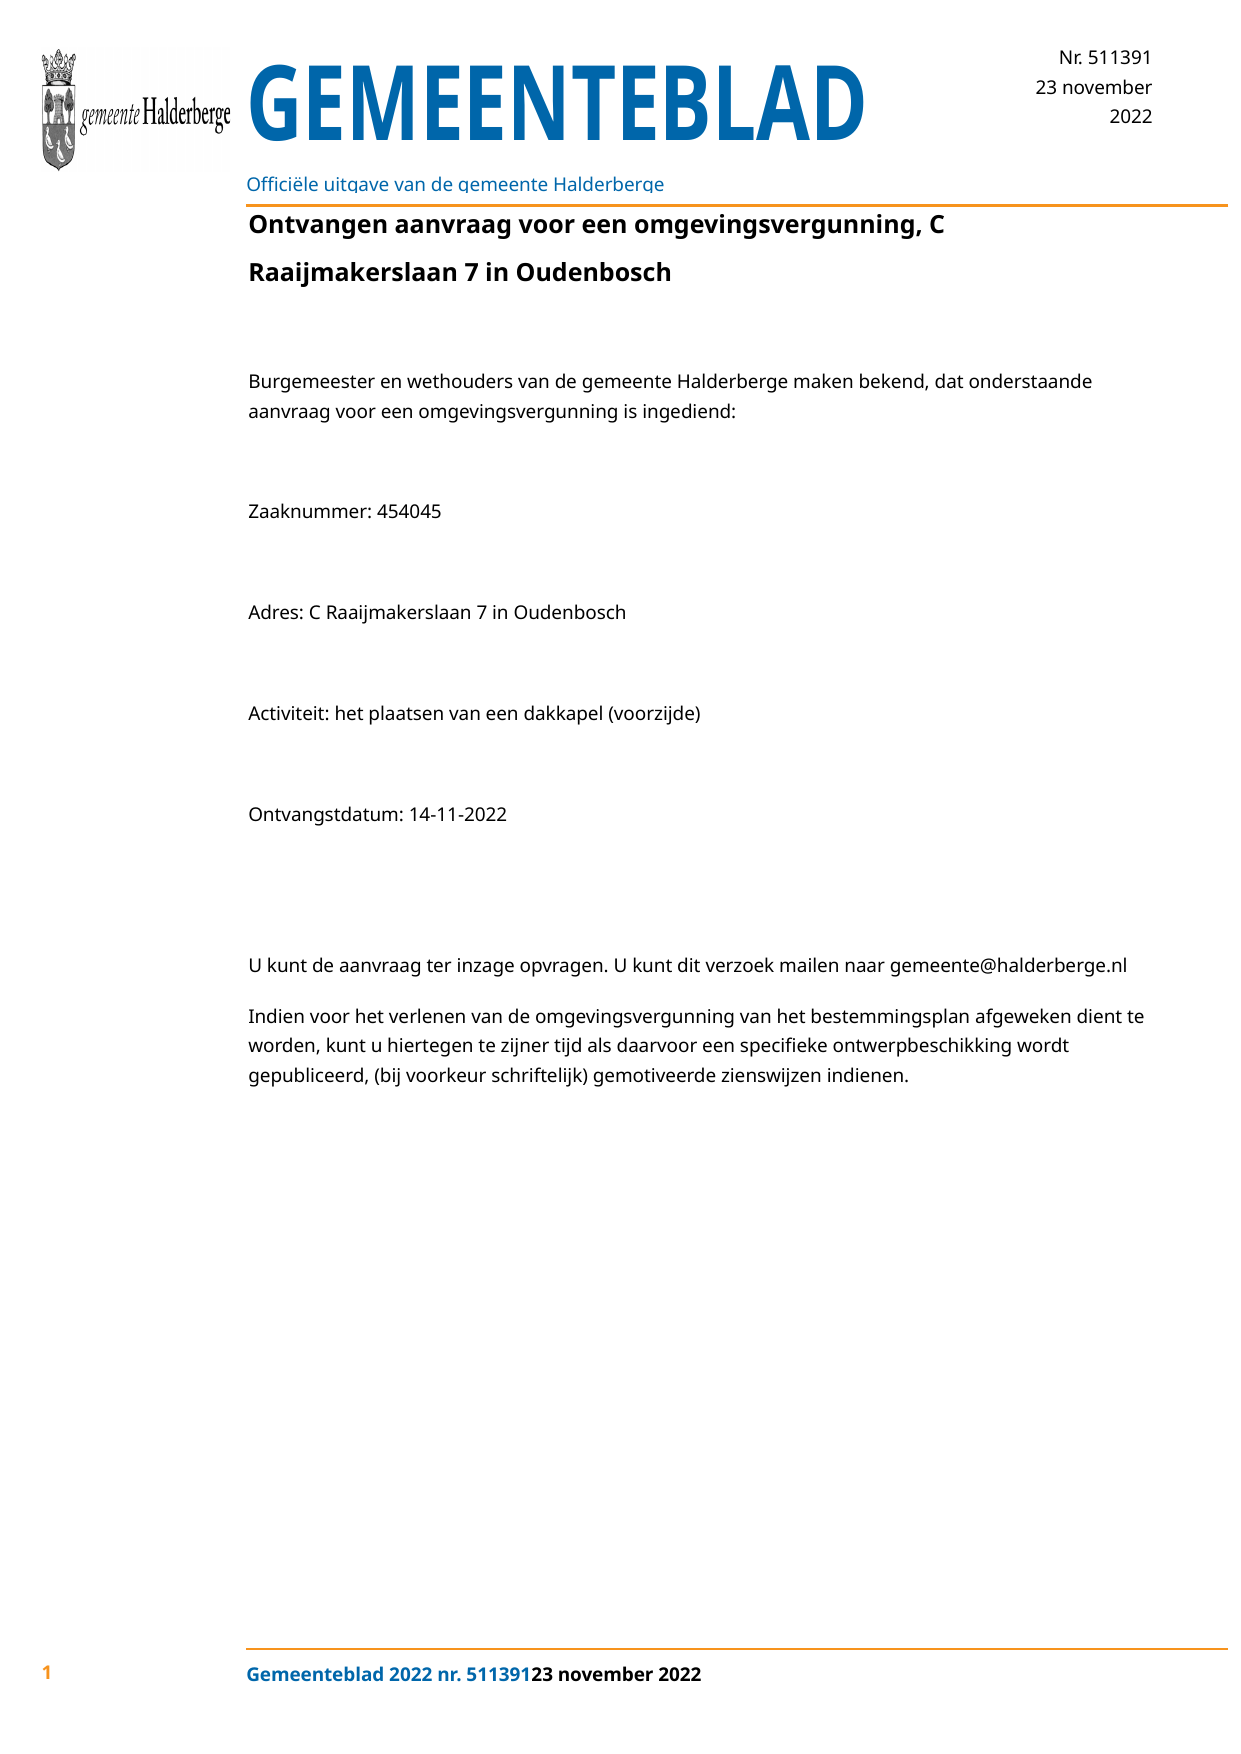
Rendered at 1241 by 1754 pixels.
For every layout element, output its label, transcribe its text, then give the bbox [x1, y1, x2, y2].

text Zaaknummer: 454045 [248, 499, 1152, 524]
text Ontvangen aanvraag voor een omgevingsvergunning, C Raaijmakerslaan 7 in Oudenbosch [248, 207, 1152, 288]
text Burgemeester en wethouders van de gemeente Halderberge maken bekend, dat onderstaande aanvraag voor een omgevingsvergunning is ingediend: [248, 368, 1152, 424]
text Adres: C Raaijmakerslaan 7 in Oudenbosch [248, 599, 1152, 625]
text Indien voor het verlenen van de omgevingsvergunning van het bestemmingsplan afgeweken dient te worden, kunt u hiertegen te zijner tijd als daarvoor een specifieke ontwerpbeschikking wordt gepubliceerd, (bij voorkeur schriftelijk) gemotiveerde zienswijzen indienen. [248, 1003, 1152, 1088]
text Ontvangstdatum: 14-11-2022 [248, 801, 1152, 827]
picture [41, 47, 231, 172]
text Activiteit: het plaatsen van een dakkapel (voorzijde) [248, 700, 1152, 726]
text U kunt de aanvraag ter inzage opvragen. U kunt dit verzoek mailen naar gemeente@halderberge.nl [248, 952, 1152, 978]
